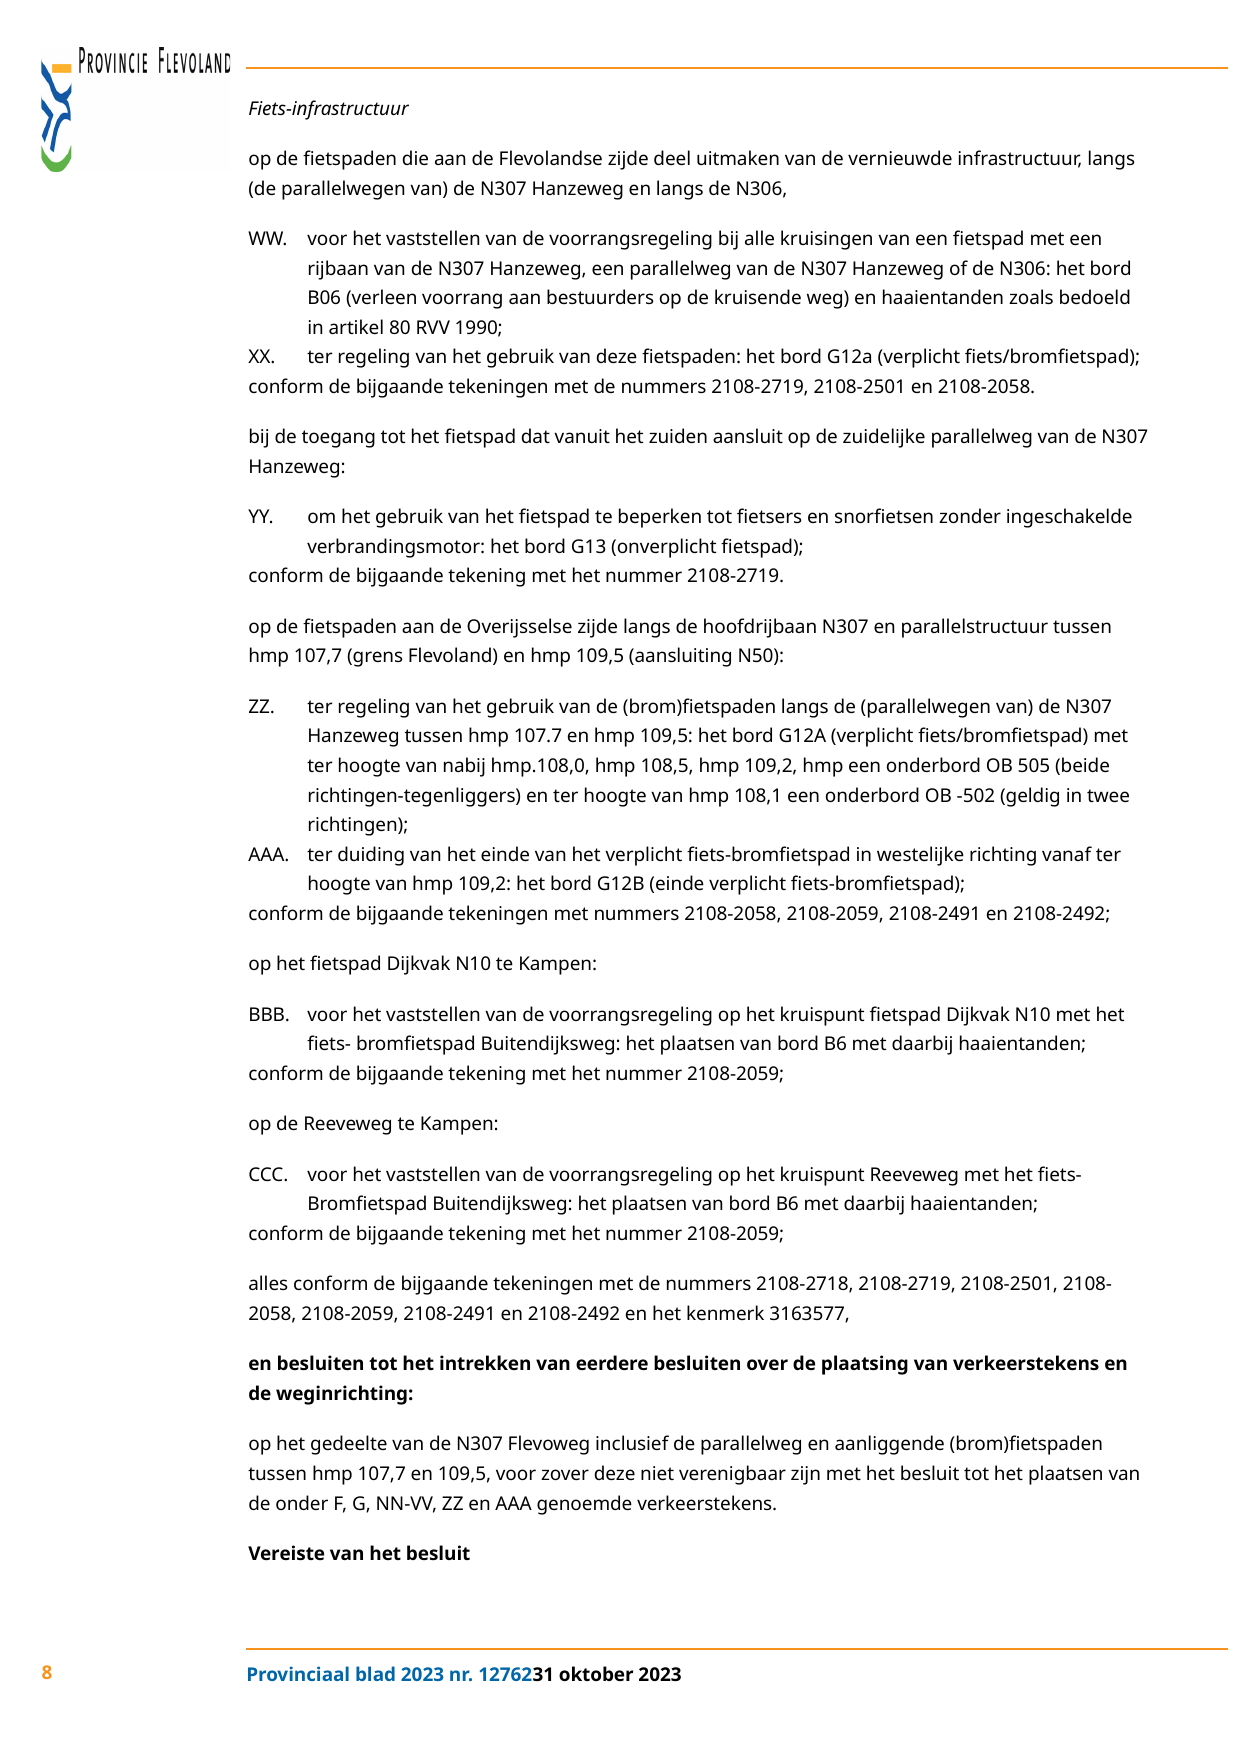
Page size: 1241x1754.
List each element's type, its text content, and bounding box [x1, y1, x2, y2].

text conform de bijgaande tekeningen met nummers 2108-2058, 2108-2059, 2108-2491 en 2108-2492; [248, 900, 1152, 926]
picture [41, 47, 231, 172]
text en besluiten tot het intrekken van eerdere besluiten over de plaatsing van verkeerstekens en de weginrichting: [248, 1351, 1152, 1406]
text op de fietspaden die aan de Flevolandse zijde deel uitmaken van de vernieuwde infrastructuur, langs (de parallelwegen van) de N307 Hanzeweg en langs de N306, [248, 145, 1152, 201]
text conform de bijgaande tekening met het nummer 2108-2059; [248, 1220, 1152, 1246]
list voor het vaststellen van de voorrangsregeling op het kruispunt Reeveweg met het fiets-Bromfietspad Buitendijksweg: het plaatsen van bord B6 met daarbij haaientanden; [248, 1161, 1152, 1216]
text conform de bijgaande tekening met het nummer 2108-2059; [248, 1060, 1152, 1086]
text op het fietspad Dijkvak N10 te Kampen: [248, 951, 1152, 976]
list ter regeling van het gebruik van de (brom)fietspaden langs de (parallelwegen van) de N307 Hanzeweg tussen hmp 107.7 en hmp 109,5: het bord G12A (verplicht fiets/bromfietspad) met ter hoogte van nabij hmp.108,0, hmp 108,5, hmp 109,2, hmp een onderbord OB 505 (beide richtingen-tegenliggers) en ter hoogte van hmp 108,1 een onderbord OB -502 (geldig in twee richtingen); [248, 693, 1152, 837]
text alles conform de bijgaande tekeningen met de nummers 2108-2718, 2108-2719, 2108-2501, 2108-2058, 2108-2059, 2108-2491 en 2108-2492 en het kenmerk 3163577, [248, 1271, 1152, 1326]
text Vereiste van het besluit [248, 1540, 1152, 1566]
list ter regeling van het gebruik van deze fietspaden: het bord G12a (verplicht fiets/bromfietspad); [248, 343, 1152, 369]
text op de fietspaden aan de Overijsselse zijde langs de hoofdrijbaan N307 en parallelstructuur tussen hmp 107,7 (grens Flevoland) en hmp 109,5 (aansluiting N50): [248, 613, 1152, 668]
text Fiets-infrastructuur [248, 95, 1152, 121]
list ter duiding van het einde van het verplicht fiets-bromfietspad in westelijke richting vanaf ter hoogte van hmp 109,2: het bord G12B (einde verplicht fiets-bromfietspad); [248, 841, 1152, 896]
text conform de bijgaande tekeningen met de nummers 2108-2719, 2108-2501 en 2108-2058. [248, 373, 1152, 399]
text bij de toegang tot het fietspad dat vanuit het zuiden aansluit op de zuidelijke parallelweg van de N307 Hanzeweg: [248, 423, 1152, 479]
text op het gedeelte van de N307 Flevoweg inclusief de parallelweg en aanliggende (brom)fietspaden tussen hmp 107,7 en 109,5, voor zover deze niet verenigbaar zijn met het besluit tot het plaatsen van de onder F, G, NN-VV, ZZ en AAA genoemde verkeerstekens. [248, 1431, 1152, 1516]
list voor het vaststellen van de voorrangsregeling op het kruispunt fietspad Dijkvak N10 met het fiets- bromfietspad Buitendijksweg: het plaatsen van bord B6 met daarbij haaientanden; [248, 1001, 1152, 1056]
list voor het vaststellen van de voorrangsregeling bij alle kruisingen van een fietspad met een rijbaan van de N307 Hanzeweg, een parallelweg van de N307 Hanzeweg of de N306: het bord B06 (verleen voorrang aan bestuurders op de kruisende weg) en haaientanden zoals bedoeld in artikel 80 RVV 1990; [248, 225, 1152, 340]
text conform de bijgaande tekening met het nummer 2108-2719. [248, 563, 1152, 588]
list om het gebruik van het fietspad te beperken tot fietsers en snorfietsen zonder ingeschakelde verbrandingsmotor: het bord G13 (onverplicht fietspad); [248, 503, 1152, 559]
text op de Reeveweg te Kampen: [248, 1111, 1152, 1136]
